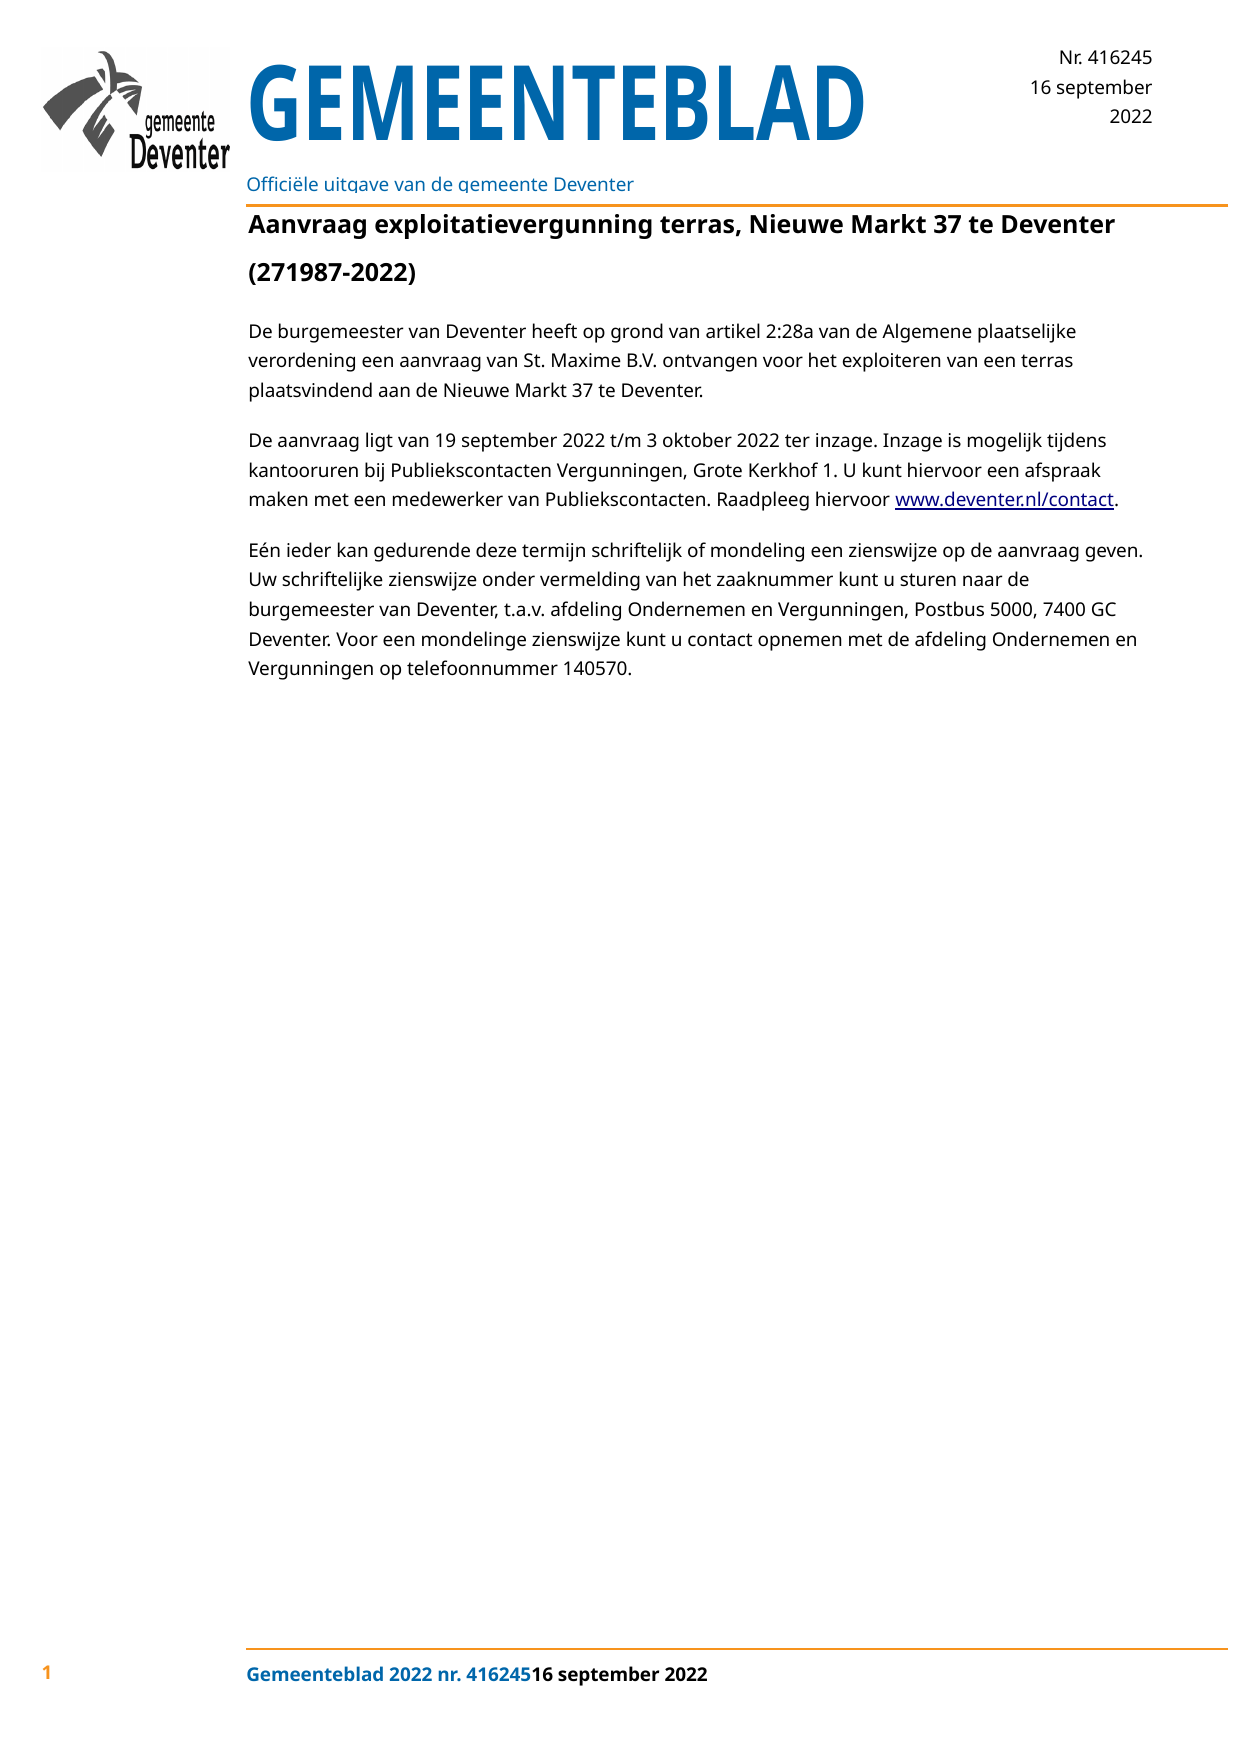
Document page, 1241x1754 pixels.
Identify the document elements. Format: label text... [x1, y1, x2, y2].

picture [41, 47, 231, 172]
text De aanvraag ligt van 19 september 2022 t/m 3 oktober 2022 ter inzage. Inzage is mogelijk tijdens kantooruren bij Publiekscontacten Vergunningen, Grote Kerkhof 1. U kunt hiervoor een afspraak maken met een medewerker van Publiekscontacten. Raadpleeg hiervoor www.deventer.nl/contact. [248, 427, 1152, 512]
text Aanvraag exploitatievergunning terras, Nieuwe Markt 37 te Deventer (271987-2022) [248, 207, 1152, 288]
text De burgemeester van Deventer heeft op grond van artikel 2:28a van de Algemene plaatselijke verordening een aanvraag van St. Maxime B.V. ontvangen voor het exploiteren van een terras plaatsvindend aan de Nieuwe Markt 37 te Deventer. [248, 318, 1152, 403]
text Eén ieder kan gedurende deze termijn schriftelijk of mondeling een zienswijze op de aanvraag geven. Uw schriftelijke zienswijze onder vermelding van het zaaknummer kunt u sturen naar de burgemeester van Deventer, t.a.v. afdeling Ondernemen en Vergunningen, Postbus 5000, 7400 GC Deventer. Voor een mondelinge zienswijze kunt u contact opnemen met de afdeling Ondernemen en Vergunningen op telefoonnummer 140570. [248, 537, 1152, 681]
